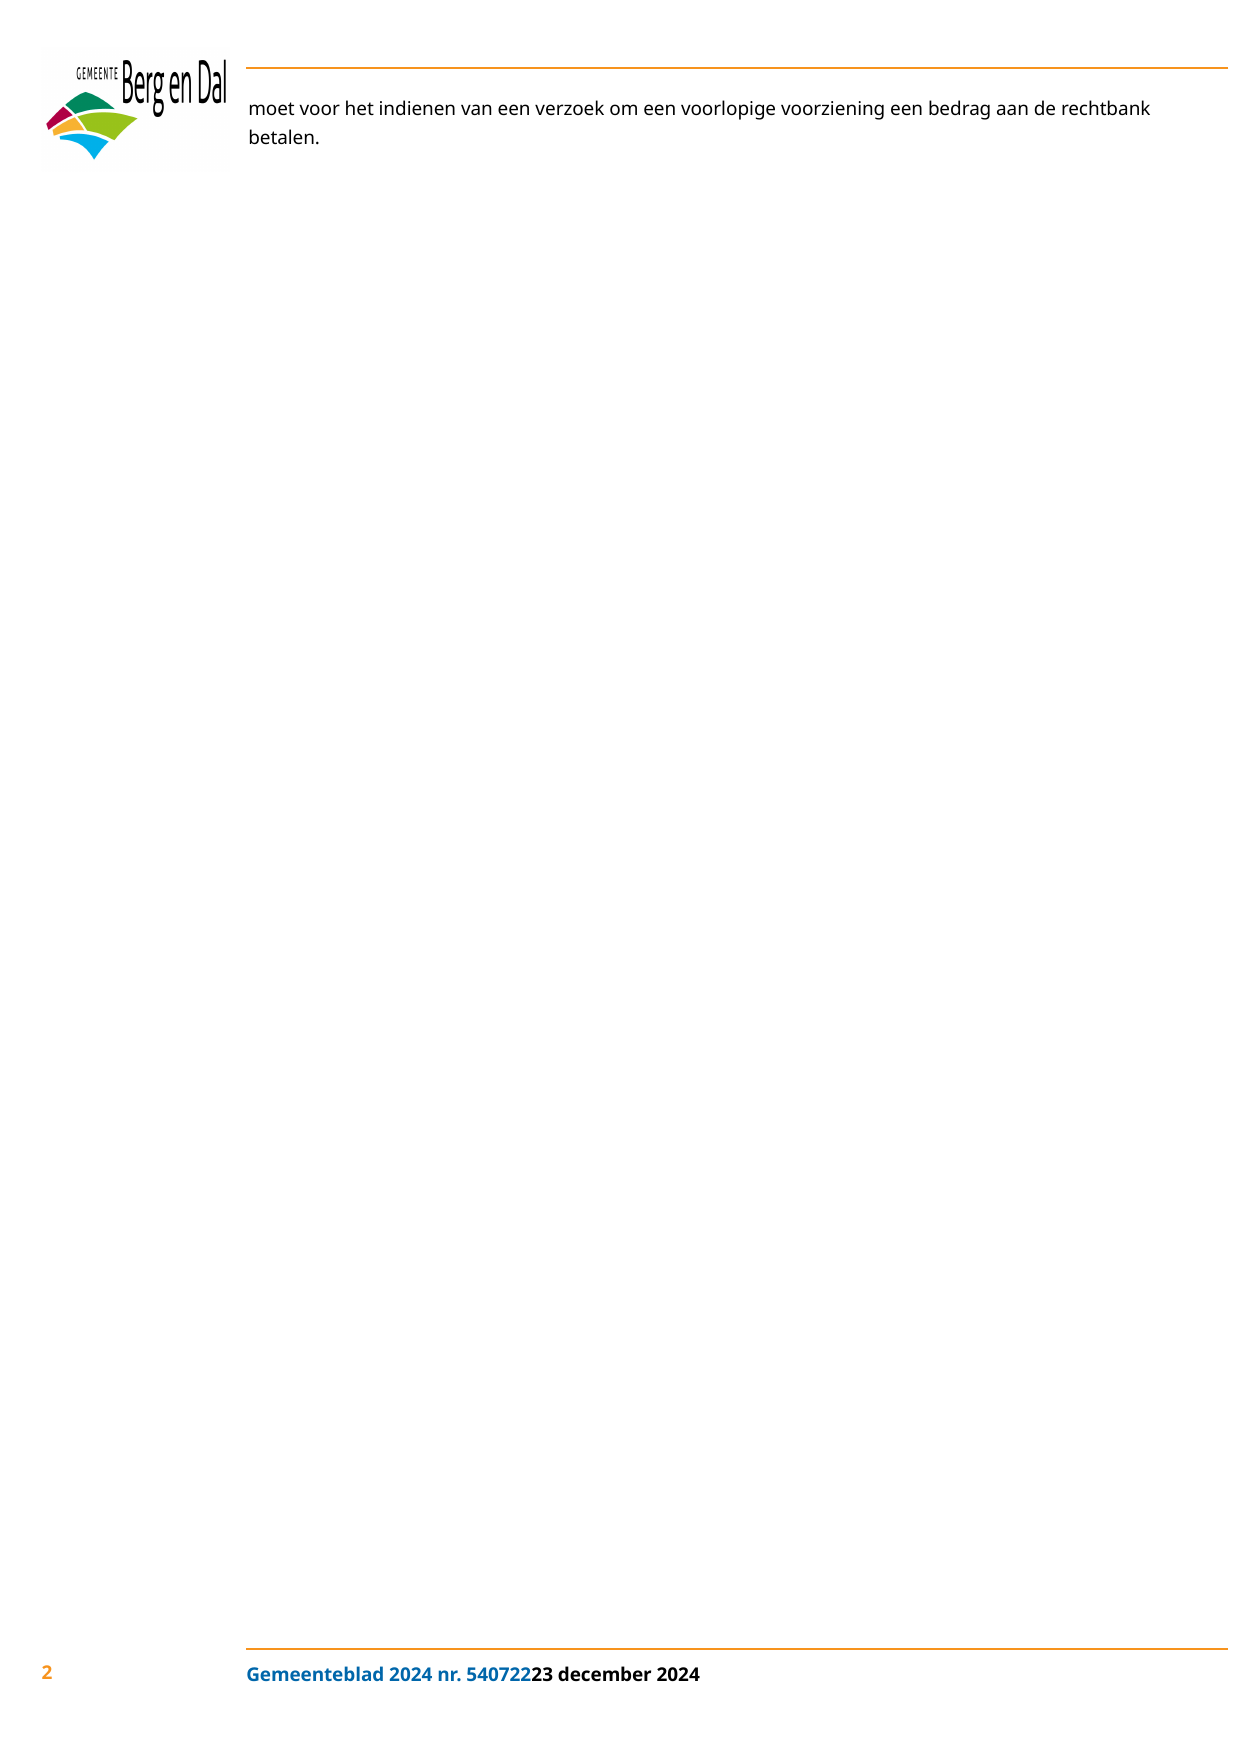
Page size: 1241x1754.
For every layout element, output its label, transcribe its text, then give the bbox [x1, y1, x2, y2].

picture [41, 47, 231, 172]
text moet voor het indienen van een verzoek om een voorlopige voorziening een bedrag aan de rechtbank betalen. [248, 95, 1152, 150]
